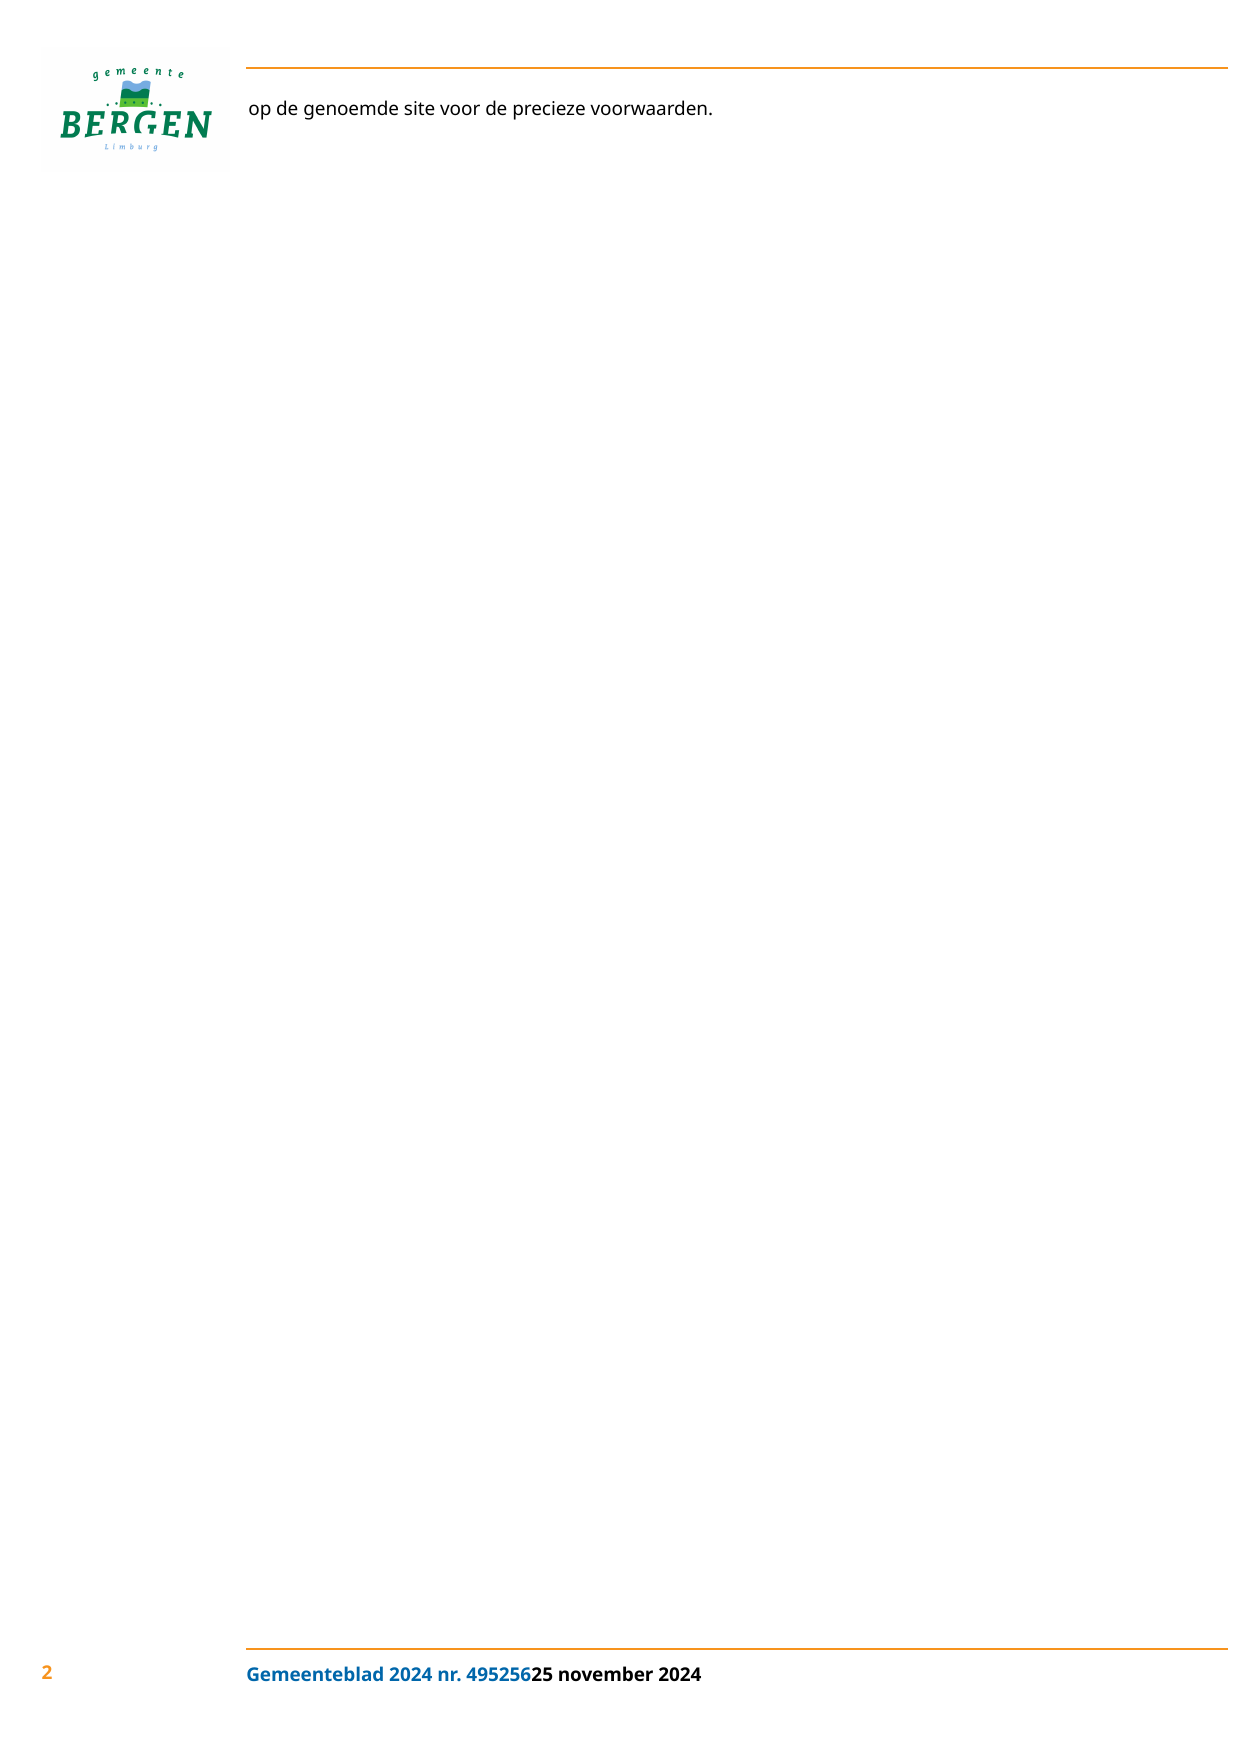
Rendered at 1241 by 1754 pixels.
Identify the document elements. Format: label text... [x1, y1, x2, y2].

text op de genoemde site voor de precieze voorwaarden. [248, 95, 1152, 121]
picture [41, 47, 231, 172]
